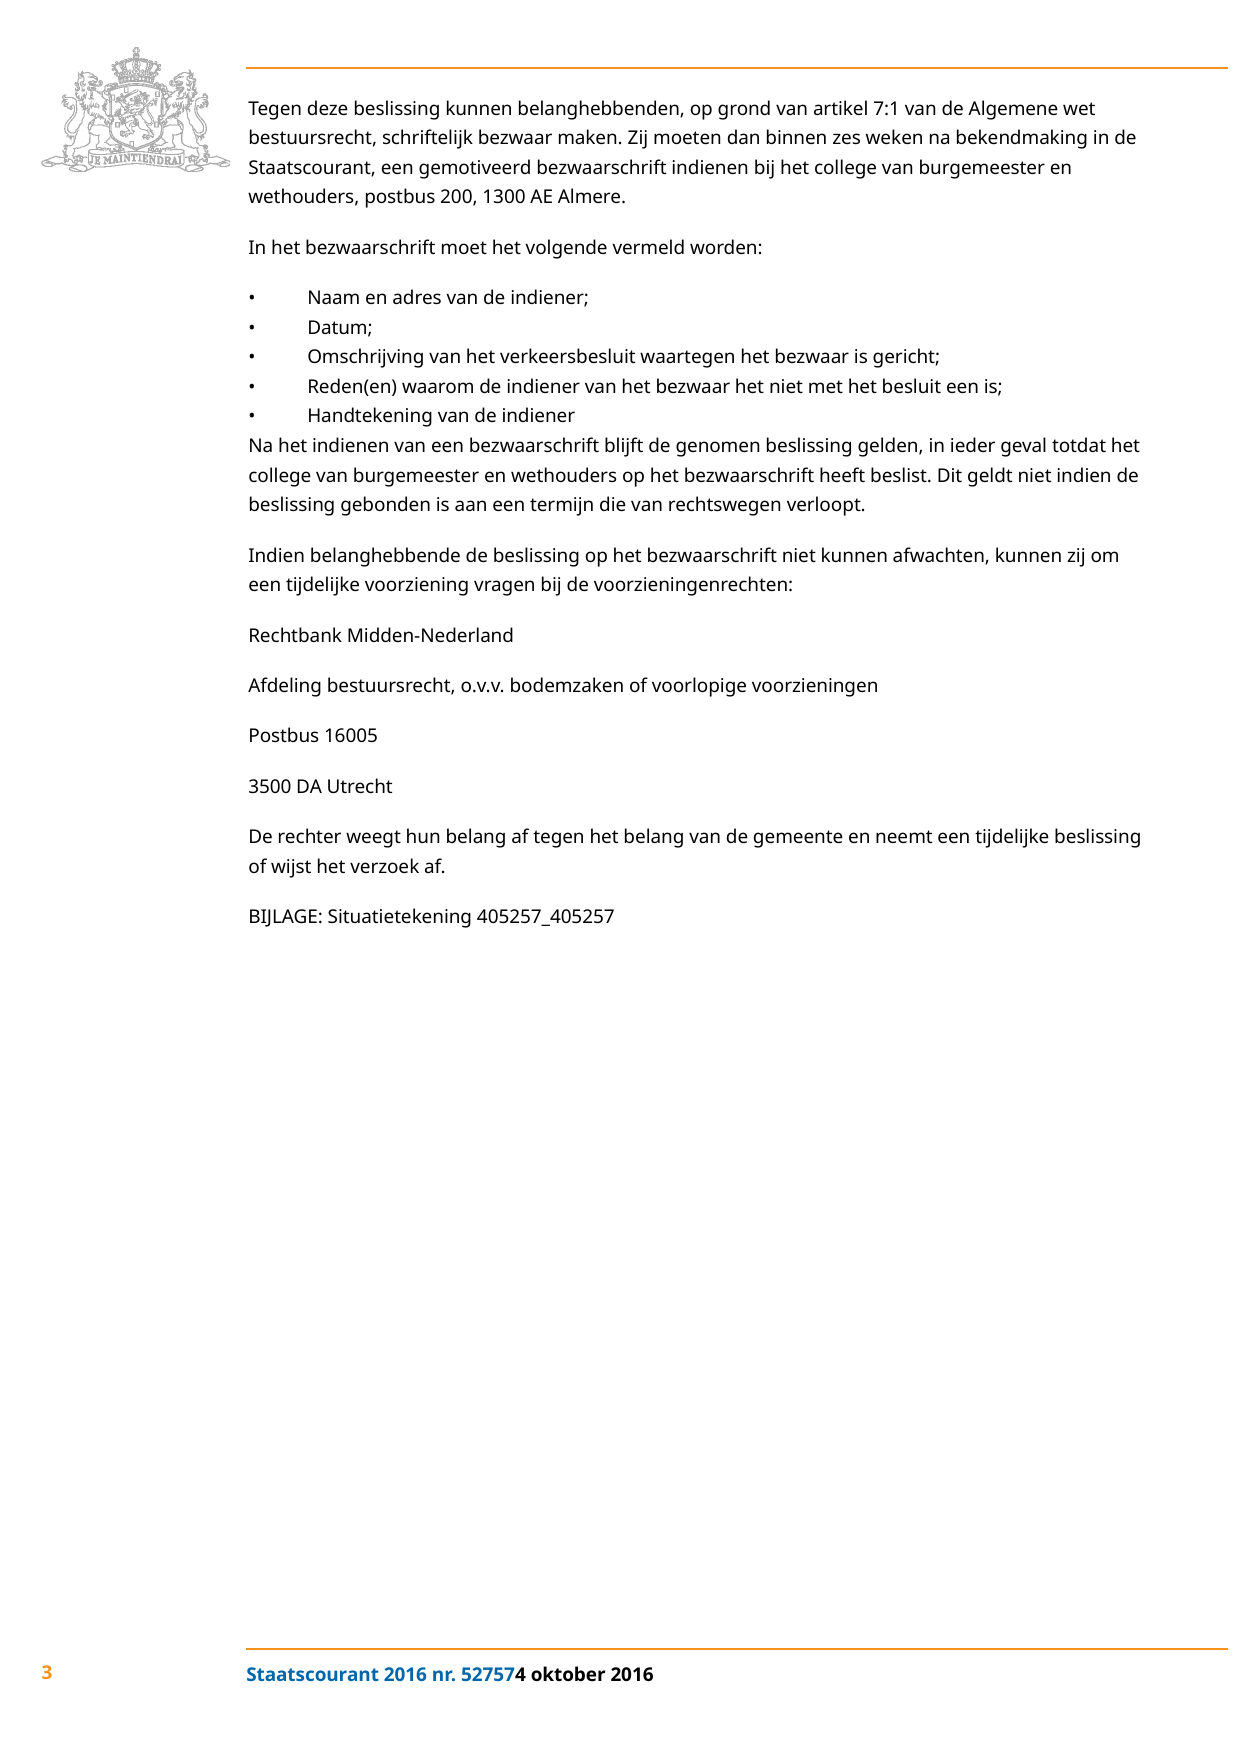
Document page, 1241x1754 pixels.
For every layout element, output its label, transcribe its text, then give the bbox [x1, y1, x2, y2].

text In het bezwaarschrift moet het volgende vermeld worden: [248, 234, 1152, 260]
text Postbus 16005 [248, 723, 1152, 748]
picture [41, 47, 231, 172]
list Omschrijving van het verkeersbesluit waartegen het bezwaar is gericht; [248, 343, 1152, 369]
text Na het indienen van een bezwaarschrift blijft de genomen beslissing gelden, in ieder geval totdat het college van burgemeester en wethouders op het bezwaarschrift heeft beslist. Dit geldt niet indien de beslissing gebonden is aan een termijn die van rechtswegen verloopt. [248, 432, 1152, 517]
text Tegen deze beslissing kunnen belanghebbenden, op grond van artikel 7:1 van de Algemene wet bestuursrecht, schriftelijk bezwaar maken. Zij moeten dan binnen zes weken na bekendmaking in de Staatscourant, een gemotiveerd bezwaarschrift indienen bij het college van burgemeester en wethouders, postbus 200, 1300 AE Almere. [248, 95, 1152, 209]
text BIJLAGE: Situatietekening 405257_405257 [248, 903, 1152, 929]
text Rechtbank Midden-Nederland [248, 622, 1152, 648]
text Indien belanghebbende de beslissing op het bezwaarschrift niet kunnen afwachten, kunnen zij om een tijdelijke voorziening vragen bij de voorzieningenrechten: [248, 542, 1152, 597]
list Naam en adres van de indiener; [248, 284, 1152, 310]
text De rechter weegt hun belang af tegen het belang van de gemeente en neemt een tijdelijke beslissing of wijst het verzoek af. [248, 823, 1152, 879]
list Handtekening van de indiener [248, 403, 1152, 428]
list Datum; [248, 314, 1152, 340]
text Afdeling bestuursrecht, o.v.v. bodemzaken of voorlopige voorzieningen [248, 672, 1152, 698]
text 3500 DA Utrecht [248, 773, 1152, 799]
list Reden(en) waarom de indiener van het bezwaar het niet met het besluit een is; [248, 373, 1152, 399]
